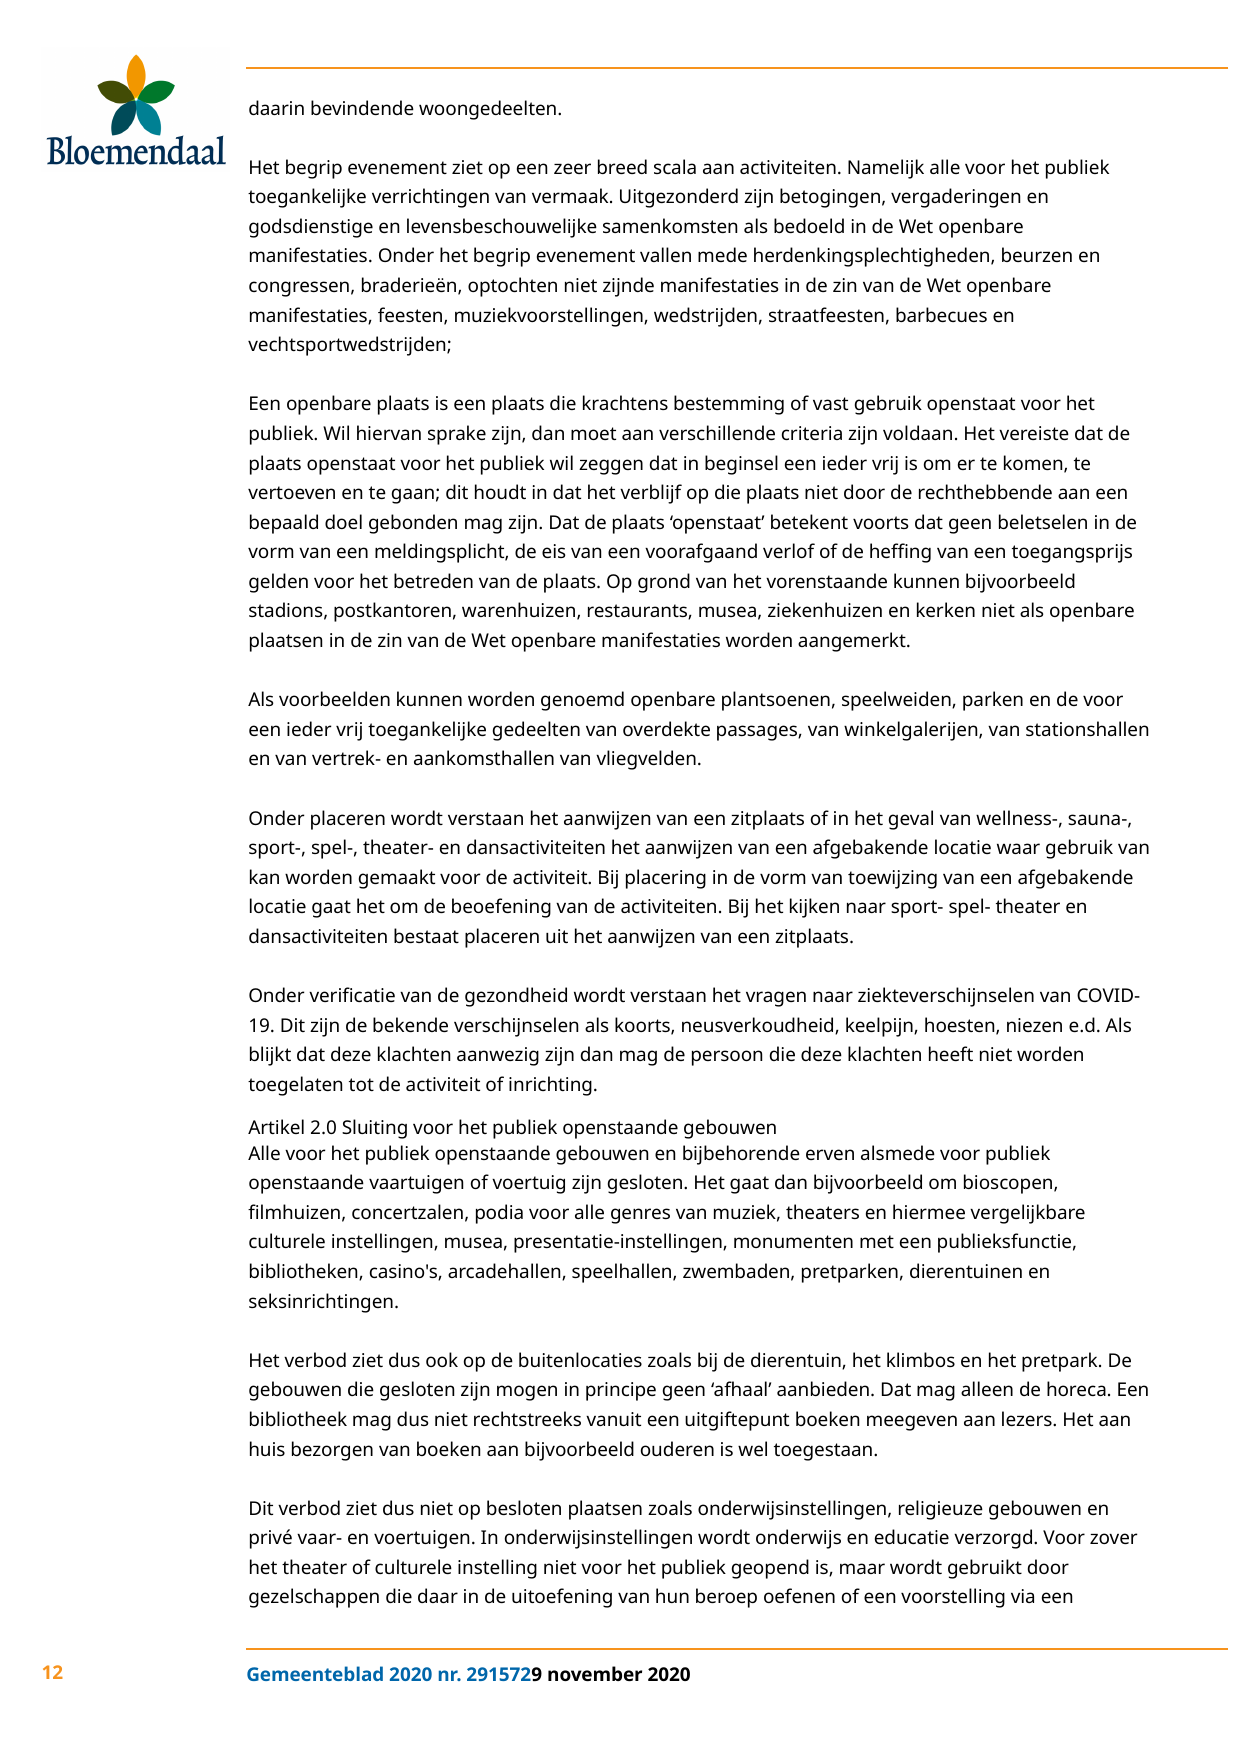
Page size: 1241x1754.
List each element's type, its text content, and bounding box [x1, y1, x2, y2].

text Dit verbod ziet dus niet op besloten plaatsen zoals onderwijsinstellingen, religieuze gebouwen en privé vaar- en voertuigen. In onderwijsinstellingen wordt onderwijs en educatie verzorgd. Voor zover het theater of culturele instelling niet voor het publiek geopend is, maar wordt gebruikt door gezelschappen die daar in de uitoefening van hun beroep oefenen of een voorstelling via een [248, 1495, 1152, 1609]
text Onder verificatie van de gezondheid wordt verstaan het vragen naar ziekteverschijnselen van COVID-19. Dit zijn de bekende verschijnselen als koorts, neusverkoudheid, keelpijn, hoesten, niezen e.d. Als blijkt dat deze klachten aanwezig zijn dan mag de persoon die deze klachten heeft niet worden toegelaten tot de activiteit of inrichting. [248, 982, 1152, 1097]
text Een openbare plaats is een plaats die krachtens bestemming of vast gebruik openstaat voor het publiek. Wil hiervan sprake zijn, dan moet aan verschillende criteria zijn voldaan. Het vereiste dat de plaats openstaat voor het publiek wil zeggen dat in beginsel een ieder vrij is om er te komen, te vertoeven en te gaan; dit houdt in dat het verblijf op die plaats niet door de rechthebbende aan een bepaald doel gebonden mag zijn. Dat de plaats ‘openstaat’ betekent voorts dat geen beletselen in de vorm van een meldingsplicht, de eis van een voorafgaand verlof of de heffing van een toegangsprijs gelden voor het betreden van de plaats. Op grond van het vorenstaande kunnen bijvoorbeeld stadions, postkantoren, warenhuizen, restaurants, musea, ziekenhuizen en kerken niet als openbare plaatsen in de zin van de Wet openbare manifestaties worden aangemerkt. [248, 391, 1152, 653]
text Als voorbeelden kunnen worden genoemd openbare plantsoenen, speelweiden, parken en de voor een ieder vrij toegankelijke gedeelten van overdekte passages, van winkelgalerijen, van stationshallen en van vertrek- en aankomsthallen van vliegvelden. [248, 686, 1152, 771]
text Het begrip evenement ziet op een zeer breed scala aan activiteiten. Namelijk alle voor het publiek toegankelijke verrichtingen van vermaak. Uitgezonderd zijn betogingen, vergaderingen en godsdienstige en levensbeschouwelijke samenkomsten als bedoeld in de Wet openbare manifestaties. Onder het begrip evenement vallen mede herdenkingsplechtigheden, beurzen en congressen, braderieën, optochten niet zijnde manifestaties in de zin van de Wet openbare manifestaties, feesten, muziekvoorstellingen, wedstrijden, straatfeesten, barbecues en vechtsportwedstrijden; [248, 154, 1152, 357]
text Artikel 2.0 Sluiting voor het publiek openstaande gebouwen [248, 1114, 1152, 1140]
text Onder placeren wordt verstaan het aanwijzen van een zitplaats of in het geval van wellness-, sauna-, sport-, spel-, theater- en dansactiviteiten het aanwijzen van een afgebakende locatie waar gebruik van kan worden gemaakt voor de activiteit. Bij placering in de vorm van toewijzing van een afgebakende locatie gaat het om de beoefening van de activiteiten. Bij het kijken naar sport- spel- theater en dansactiviteiten bestaat placeren uit het aanwijzen van een zitplaats. [248, 805, 1152, 949]
text Alle voor het publiek openstaande gebouwen en bijbehorende erven alsmede voor publiek openstaande vaartuigen of voertuig zijn gesloten. Het gaat dan bijvoorbeeld om bioscopen, filmhuizen, concertzalen, podia voor alle genres van muziek, theaters en hiermee vergelijkbare culturele instellingen, musea, presentatie-instellingen, monumenten met een publieksfunctie, bibliotheken, casino's, arcadehallen, speelhallen, zwembaden, pretparken, dierentuinen en seksinrichtingen. [248, 1140, 1152, 1313]
picture [41, 47, 231, 172]
text Het verbod ziet dus ook op de buitenlocaties zoals bij de dierentuin, het klimbos en het pretpark. De gebouwen die gesloten zijn mogen in principe geen ‘afhaal’ aanbieden. Dat mag alleen de horeca. Een bibliotheek mag dus niet rechtstreeks vanuit een uitgiftepunt boeken meegeven aan lezers. Het aan huis bezorgen van boeken aan bijvoorbeeld ouderen is wel toegestaan. [248, 1347, 1152, 1461]
text daarin bevindende woongedeelten. [248, 95, 1152, 121]
